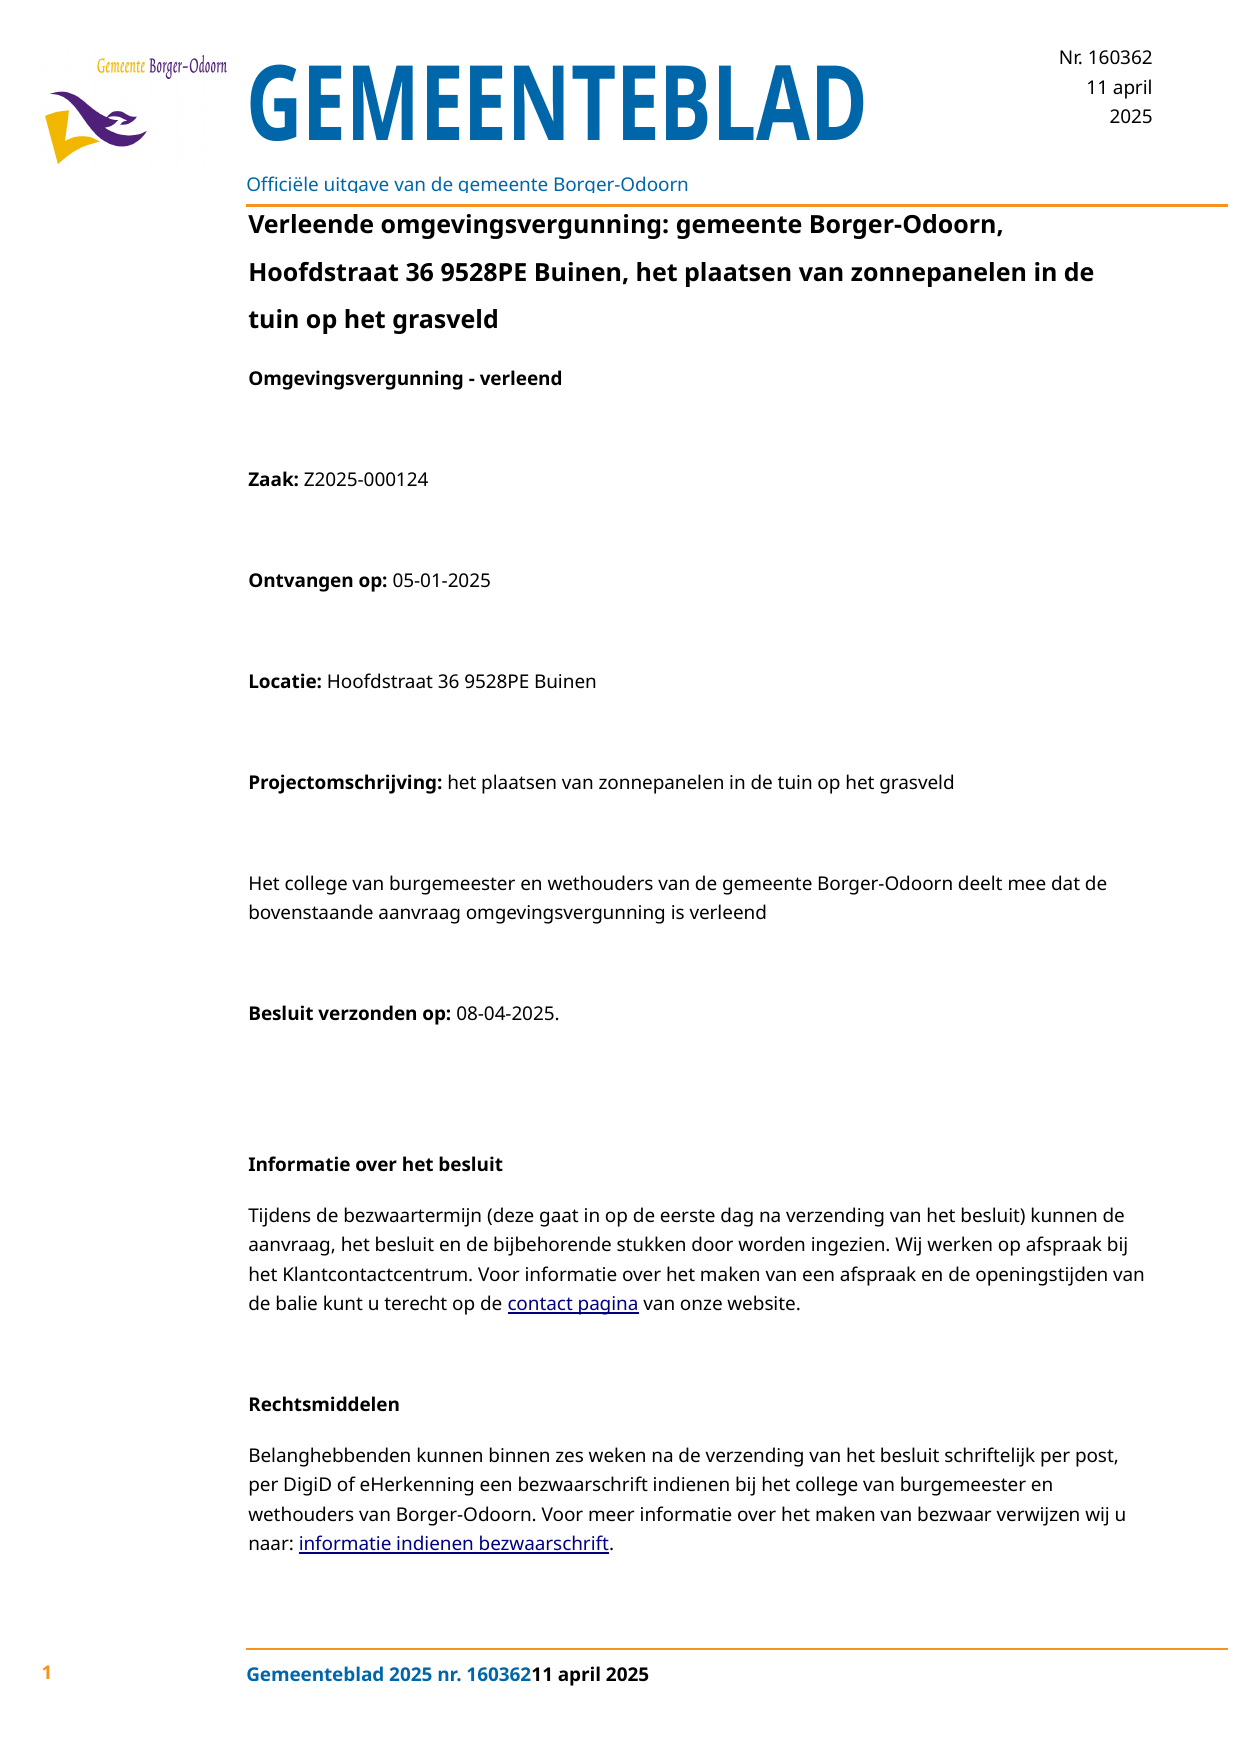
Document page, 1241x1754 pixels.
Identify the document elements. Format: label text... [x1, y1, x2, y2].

picture [41, 47, 231, 172]
text Verleende omgevingsvergunning: gemeente Borger-Odoorn, Hoofdstraat 36 9528PE Buinen, het plaatsen van zonnepanelen in de tuin op het grasveld [248, 207, 1152, 336]
text Projectomschrijving: het plaatsen van zonnepanelen in de tuin op het grasveld [248, 769, 1152, 794]
text Informatie over het besluit [248, 1151, 1152, 1177]
text Ontvangen op: 05-01-2025 [248, 567, 1152, 593]
text Belanghebbenden kunnen binnen zes weken na de verzending van het besluit schriftelijk per post, per DigiD of eHerkenning een bezwaarschrift indienen bij het college van burgemeester en wethouders van Borger-Odoorn. Voor meer informatie over het maken van bezwaar verwijzen wij u naar: informatie indienen bezwaarschrift. [248, 1442, 1152, 1556]
text Locatie: Hoofdstraat 36 9528PE Buinen [248, 668, 1152, 694]
text Omgevingsvergunning - verleend [248, 366, 1152, 391]
text Zaak: Z2025-000124 [248, 466, 1152, 492]
text Rechtsmiddelen [248, 1391, 1152, 1417]
text Tijdens de bezwaartermijn (deze gaat in op de eerste dag na verzending van het besluit) kunnen de aanvraag, het besluit en de bijbehorende stukken door worden ingezien. Wij werken op afspraak bij het Klantcontactcentrum. Voor informatie over het maken van een afspraak en de openingstijden van de balie kunt u terecht op de contact pagina van onze website. [248, 1202, 1152, 1316]
text Besluit verzonden op: 08-04-2025. [248, 1000, 1152, 1026]
text Het college van burgemeester en wethouders van de gemeente Borger-Odoorn deelt mee dat de bovenstaande aanvraag omgevingsvergunning is verleend [248, 870, 1152, 925]
